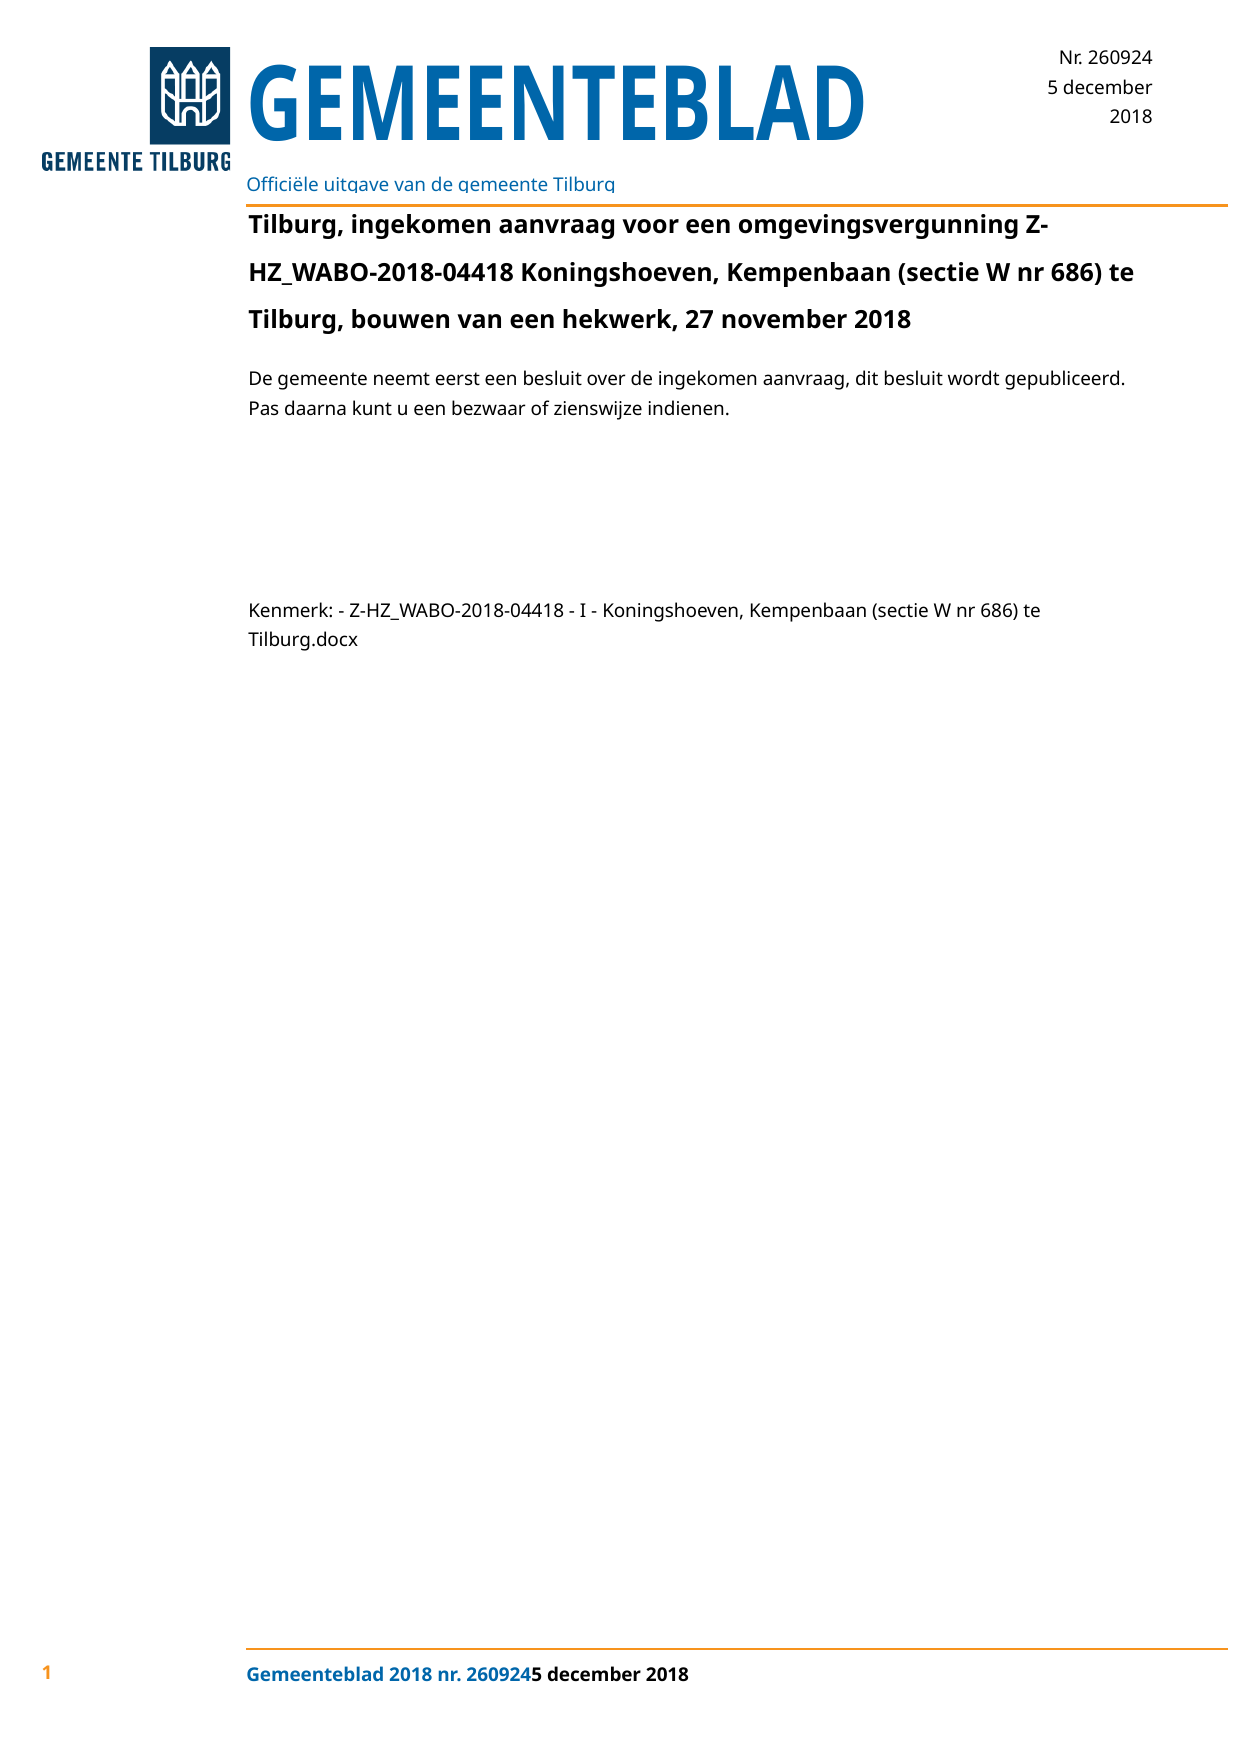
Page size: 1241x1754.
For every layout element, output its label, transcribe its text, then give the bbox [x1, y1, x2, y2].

text De gemeente neemt eerst een besluit over de ingekomen aanvraag, dit besluit wordt gepubliceerd. Pas daarna kunt u een bezwaar of zienswijze indienen. [248, 366, 1152, 421]
picture [41, 47, 231, 172]
text Kenmerk: - Z-HZ_WABO-2018-04418 - I - Koningshoeven, Kempenbaan (sectie W nr 686) te Tilburg.docx [248, 597, 1152, 652]
text Tilburg, ingekomen aanvraag voor een omgevingsvergunning Z-HZ_WABO-2018-04418 Koningshoeven, Kempenbaan (sectie W nr 686) te Tilburg, bouwen van een hekwerk, 27 november 2018 [248, 207, 1152, 336]
